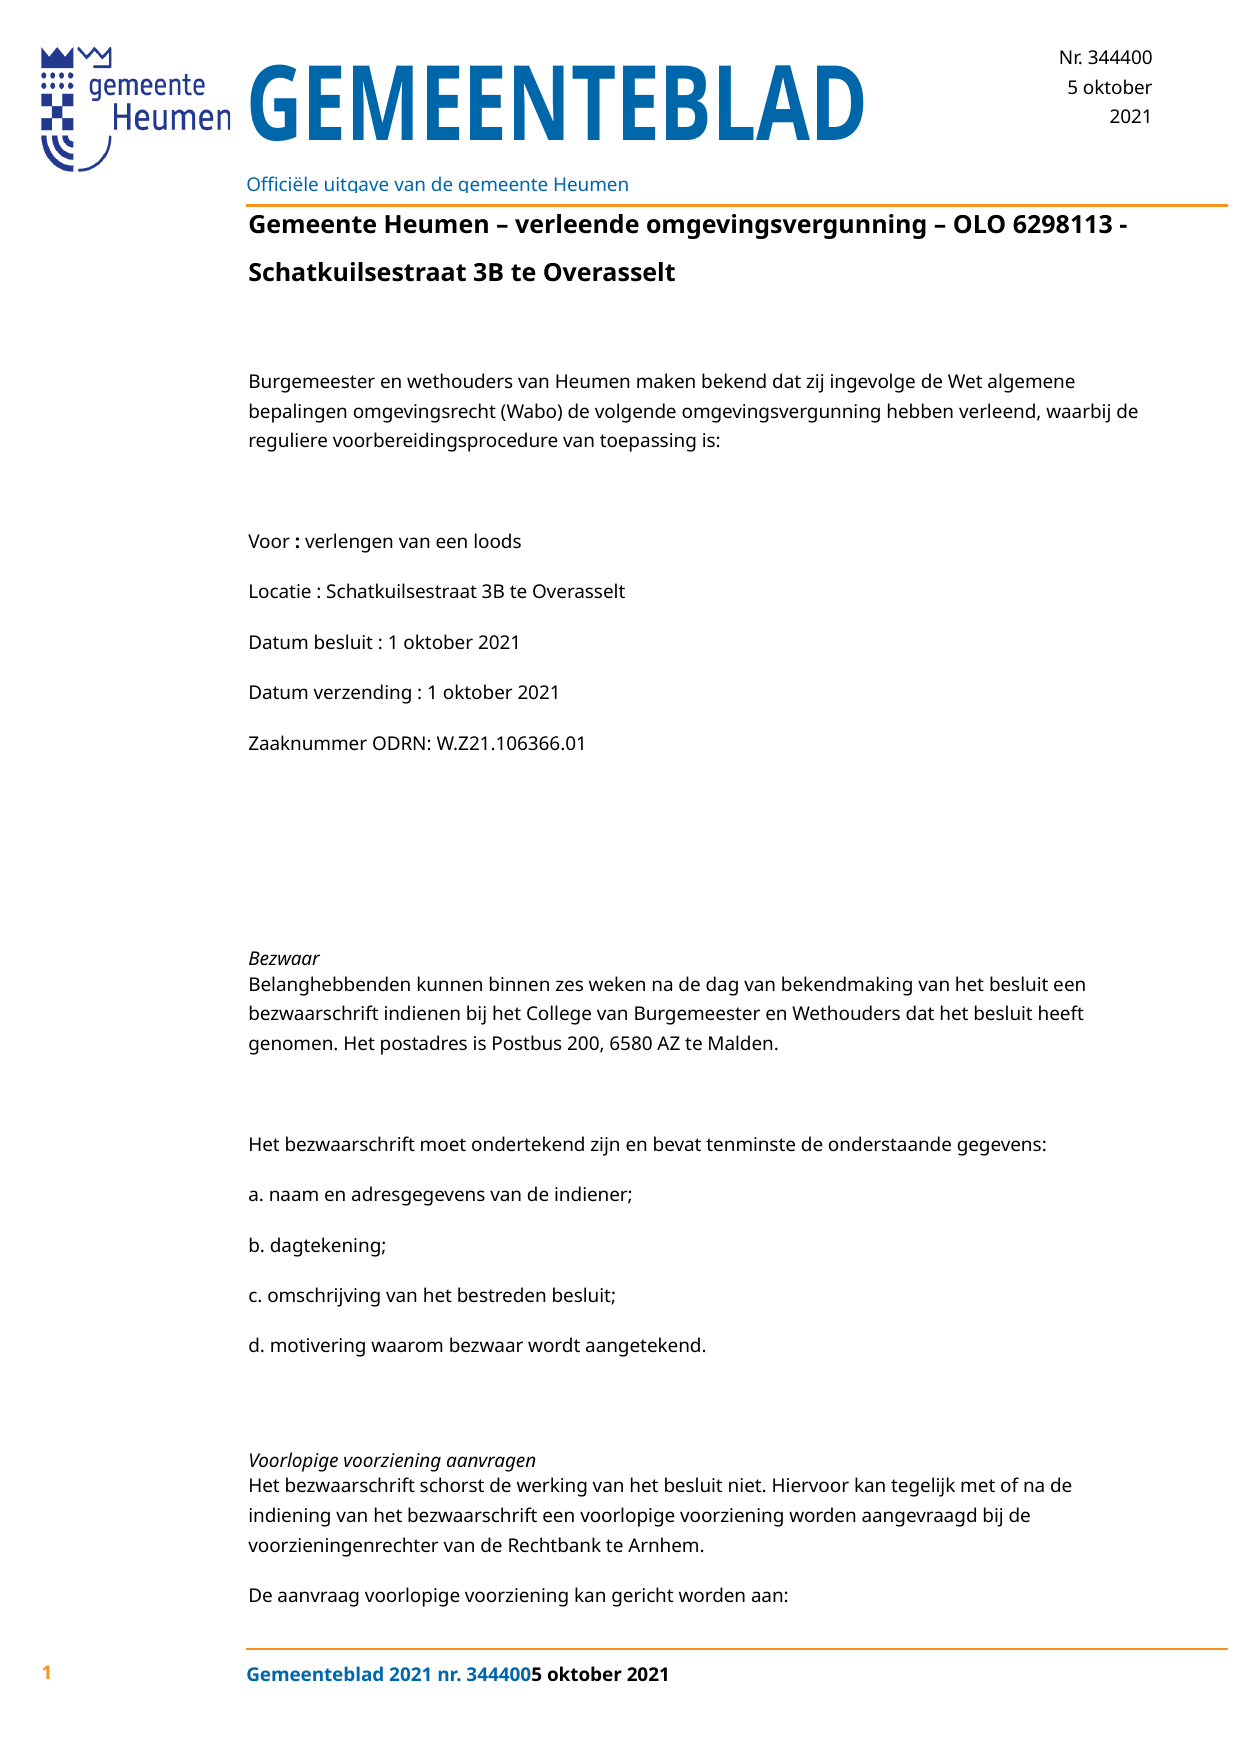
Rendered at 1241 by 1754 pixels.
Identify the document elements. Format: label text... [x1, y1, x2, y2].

text Voor : verlengen van een loods [248, 528, 1152, 554]
text Locatie : Schatkuilsestraat 3B te Overasselt [248, 579, 1152, 604]
picture [41, 47, 231, 172]
text Datum besluit : 1 oktober 2021 [248, 629, 1152, 655]
text b. dagtekening; [248, 1232, 1152, 1257]
text Gemeente Heumen – verleende omgevingsvergunning – OLO 6298113 - Schatkuilsestraat 3B te Overasselt [248, 207, 1152, 288]
text Burgemeester en wethouders van Heumen maken bekend dat zij ingevolge de Wet algemene bepalingen omgevingsrecht (Wabo) de volgende omgevingsvergunning hebben verleend, waarbij de reguliere voorbereidingsprocedure van toepassing is: [248, 368, 1152, 453]
text Datum verzending : 1 oktober 2021 [248, 679, 1152, 705]
text d. motivering waarom bezwaar wordt aangetekend. [248, 1333, 1152, 1358]
text Zaaknummer ODRN: W.Z21.106366.01 [248, 730, 1152, 756]
text c. omschrijving van het bestreden besluit; [248, 1282, 1152, 1308]
text Het bezwaarschrift schorst de werking van het besluit niet. Hiervoor kan tegelijk met of na de indiening van het bezwaarschrift een voorlopige voorziening worden aangevraagd bij de voorzieningenrechter van de Rechtbank te Arnhem. [248, 1473, 1152, 1558]
text Het bezwaarschrift moet ondertekend zijn en bevat tenminste de onderstaande gegevens: [248, 1131, 1152, 1157]
text De aanvraag voorlopige voorziening kan gericht worden aan: [248, 1582, 1152, 1608]
text Belanghebbenden kunnen binnen zes weken na de dag van bekendmaking van het besluit een bezwaarschrift indienen bij het College van Burgemeester en Wethouders dat het besluit heeft genomen. Het postadres is Postbus 200, 6580 AZ te Malden. [248, 971, 1152, 1056]
text Voorlopige voorziening aanvragen [248, 1447, 1152, 1473]
text Bezwaar [248, 945, 1152, 971]
text a. naam en adresgegevens van de indiener; [248, 1181, 1152, 1207]
